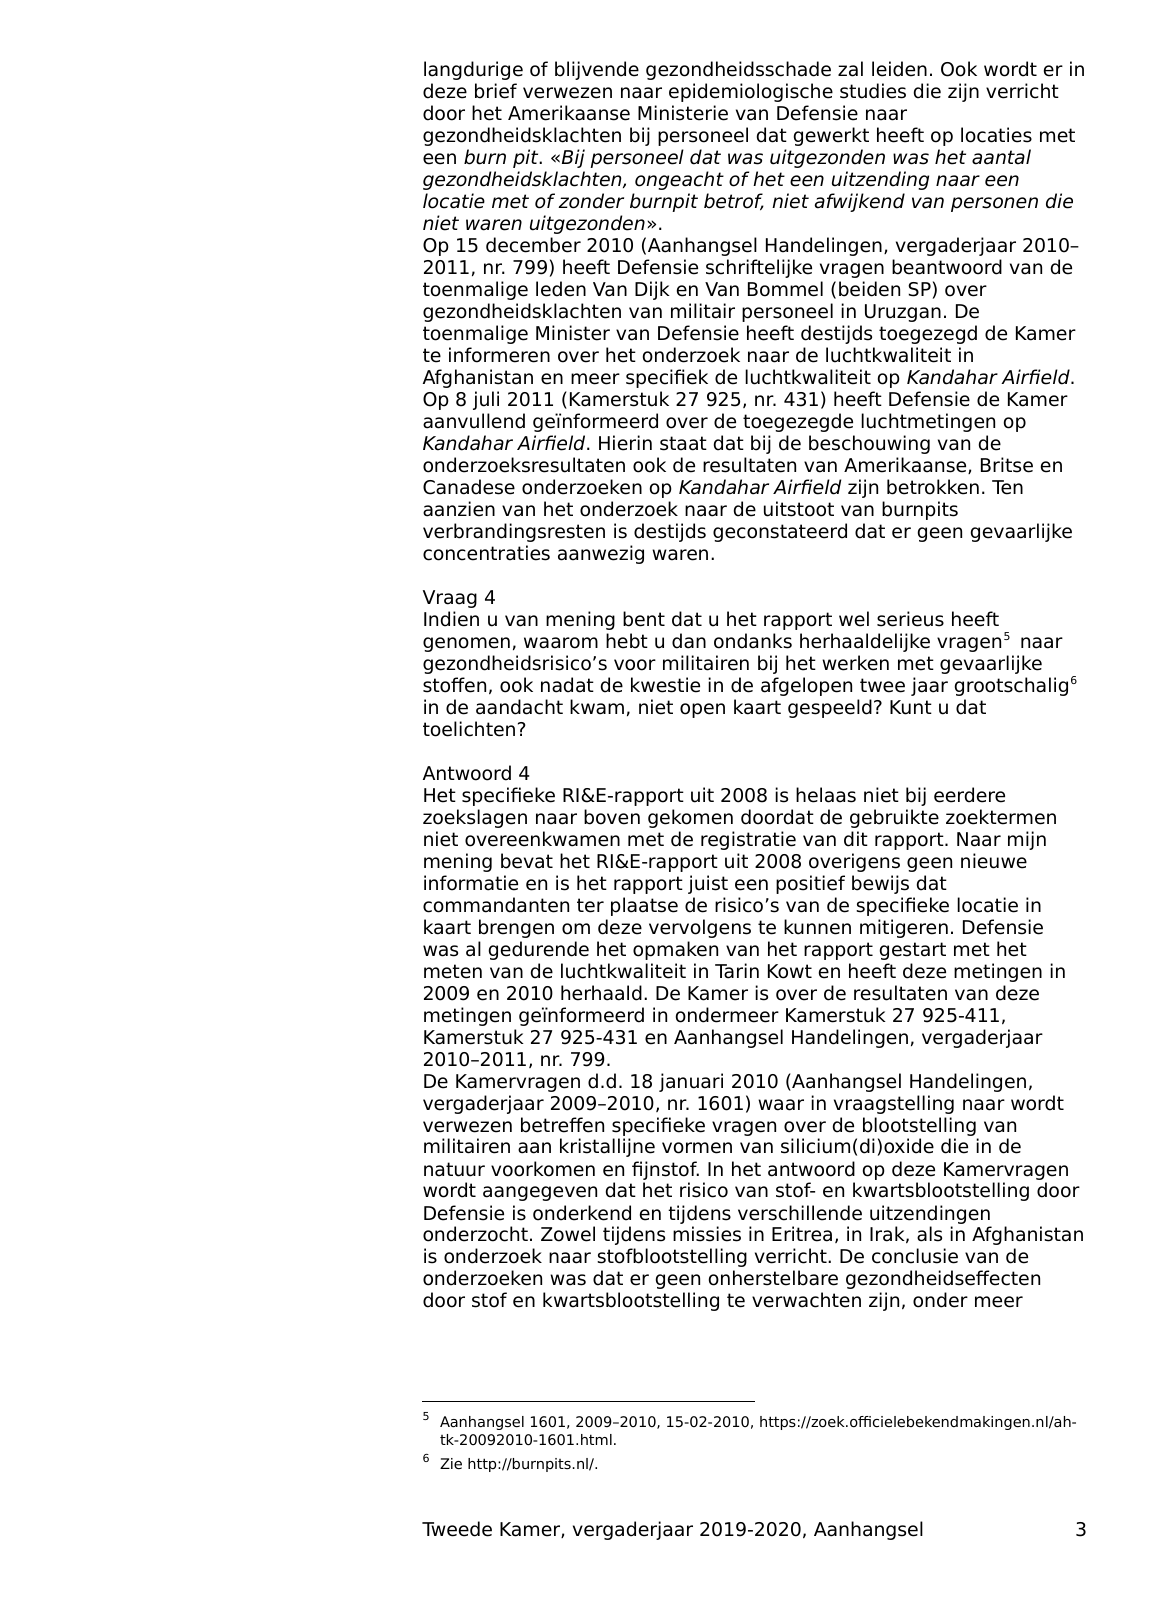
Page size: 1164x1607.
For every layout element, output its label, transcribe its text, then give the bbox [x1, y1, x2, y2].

text langdurige of blijvende gezondheidsschade zal leiden. Ook wordt er in deze brief verwezen naar epidemiologische studies die zijn verricht door het Amerikaanse Ministerie van Defensie naar gezondheidsklachten bij personeel dat gewerkt heeft op locaties met een burn pit. «Bij personeel dat was uitgezonden was het aantal gezondheidsklachten, ongeacht of het een uitzending naar een locatie met of zonder burnpit betrof, niet afwijkend van personen die niet waren uitgezonden». [422, 59, 1087, 235]
text Op 15 december 2010 (Aanhangsel Handelingen, vergaderjaar 2010–2011, nr. 799) heeft Defensie schriftelijke vragen beantwoord van de toenmalige leden Van Dijk en Van Bommel (beiden SP) over gezondheidsklachten van militair personeel in Uruzgan. De toenmalige Minister van Defensie heeft destijds toegezegd de Kamer te informeren over het onderzoek naar de luchtkwaliteit in Afghanistan en meer specifiek de luchtkwaliteit op Kandahar Airfield. [422, 235, 1087, 389]
text Op 8 juli 2011 (Kamerstuk 27 925, nr. 431) heeft Defensie de Kamer aanvullend geïnformeerd over de toegezegde luchtmetingen op Kandahar Airfield. Hierin staat dat bij de beschouwing van de onderzoeksresultaten ook de resultaten van Amerikaanse, Britse en Canadese onderzoeken op Kandahar Airfield zijn betrokken. Ten aanzien van het onderzoek naar de uitstoot van burnpits verbrandingsresten is destijds geconstateerd dat er geen gevaarlijke concentraties aanwezig waren. [422, 389, 1087, 564]
text Aanhangsel 1601, 2009–2010, 15-02-2010, https://zoek.officielebekendmakingen.nl/ah-tk-20092010-1601.html. [422, 1410, 1087, 1449]
text Het specifieke RI&E-rapport uit 2008 is helaas niet bij eerdere zoekslagen naar boven gekomen doordat de gebruikte zoektermen niet overeenkwamen met de registratie van dit rapport. Naar mijn mening bevat het RI&E-rapport uit 2008 overigens geen nieuwe informatie en is het rapport juist een positief bewijs dat commandanten ter plaatse de risico’s van de specifieke locatie in kaart brengen om deze vervolgens te kunnen mitigeren. Defensie was al gedurende het opmaken van het rapport gestart met het meten van de luchtkwaliteit in Tarin Kowt en heeft deze metingen in 2009 en 2010 herhaald. De Kamer is over de resultaten van deze metingen geïnformeerd in ondermeer Kamerstuk 27 925-411, Kamerstuk 27 925-431 en Aanhangsel Handelingen, vergaderjaar 2010–2011, nr. 799. [422, 785, 1087, 1071]
text Zie http://burnpits.nl/. [422, 1452, 1087, 1474]
text De Kamervragen d.d. 18 januari 2010 (Aanhangsel Handelingen, vergaderjaar 2009–2010, nr. 1601) waar in vraagstelling naar wordt verwezen betreffen specifieke vragen over de blootstelling van militairen aan kristallijne vormen van silicium(di)oxide die in de natuur voorkomen en fijnstof. In het antwoord op deze Kamervragen wordt aangegeven dat het risico van stof- en kwartsblootstelling door Defensie is onderkend en tijdens verschillende uitzendingen onderzocht. Zowel tijdens missies in Eritrea, in Irak, als in Afghanistan is onderzoek naar stofblootstelling verricht. De conclusie van de onderzoeken was dat er geen onherstelbare gezondheidseffecten door stof en kwartsblootstelling te verwachten zijn, onder meer [422, 1071, 1087, 1312]
text Indien u van mening bent dat u het rapport wel serieus heeft genomen, waarom hebt u dan ondanks herhaaldelijke vragen naar gezondheidsrisico’s voor militairen bij het werken met gevaarlijke stoffen, ook nadat de kwestie in de afgelopen twee jaar grootschalig in de aandacht kwam, niet open kaart gespeeld? Kunt u dat toelichten? [422, 609, 1087, 741]
text Antwoord 4 [422, 763, 1087, 785]
text Vraag 4 [422, 587, 1087, 609]
